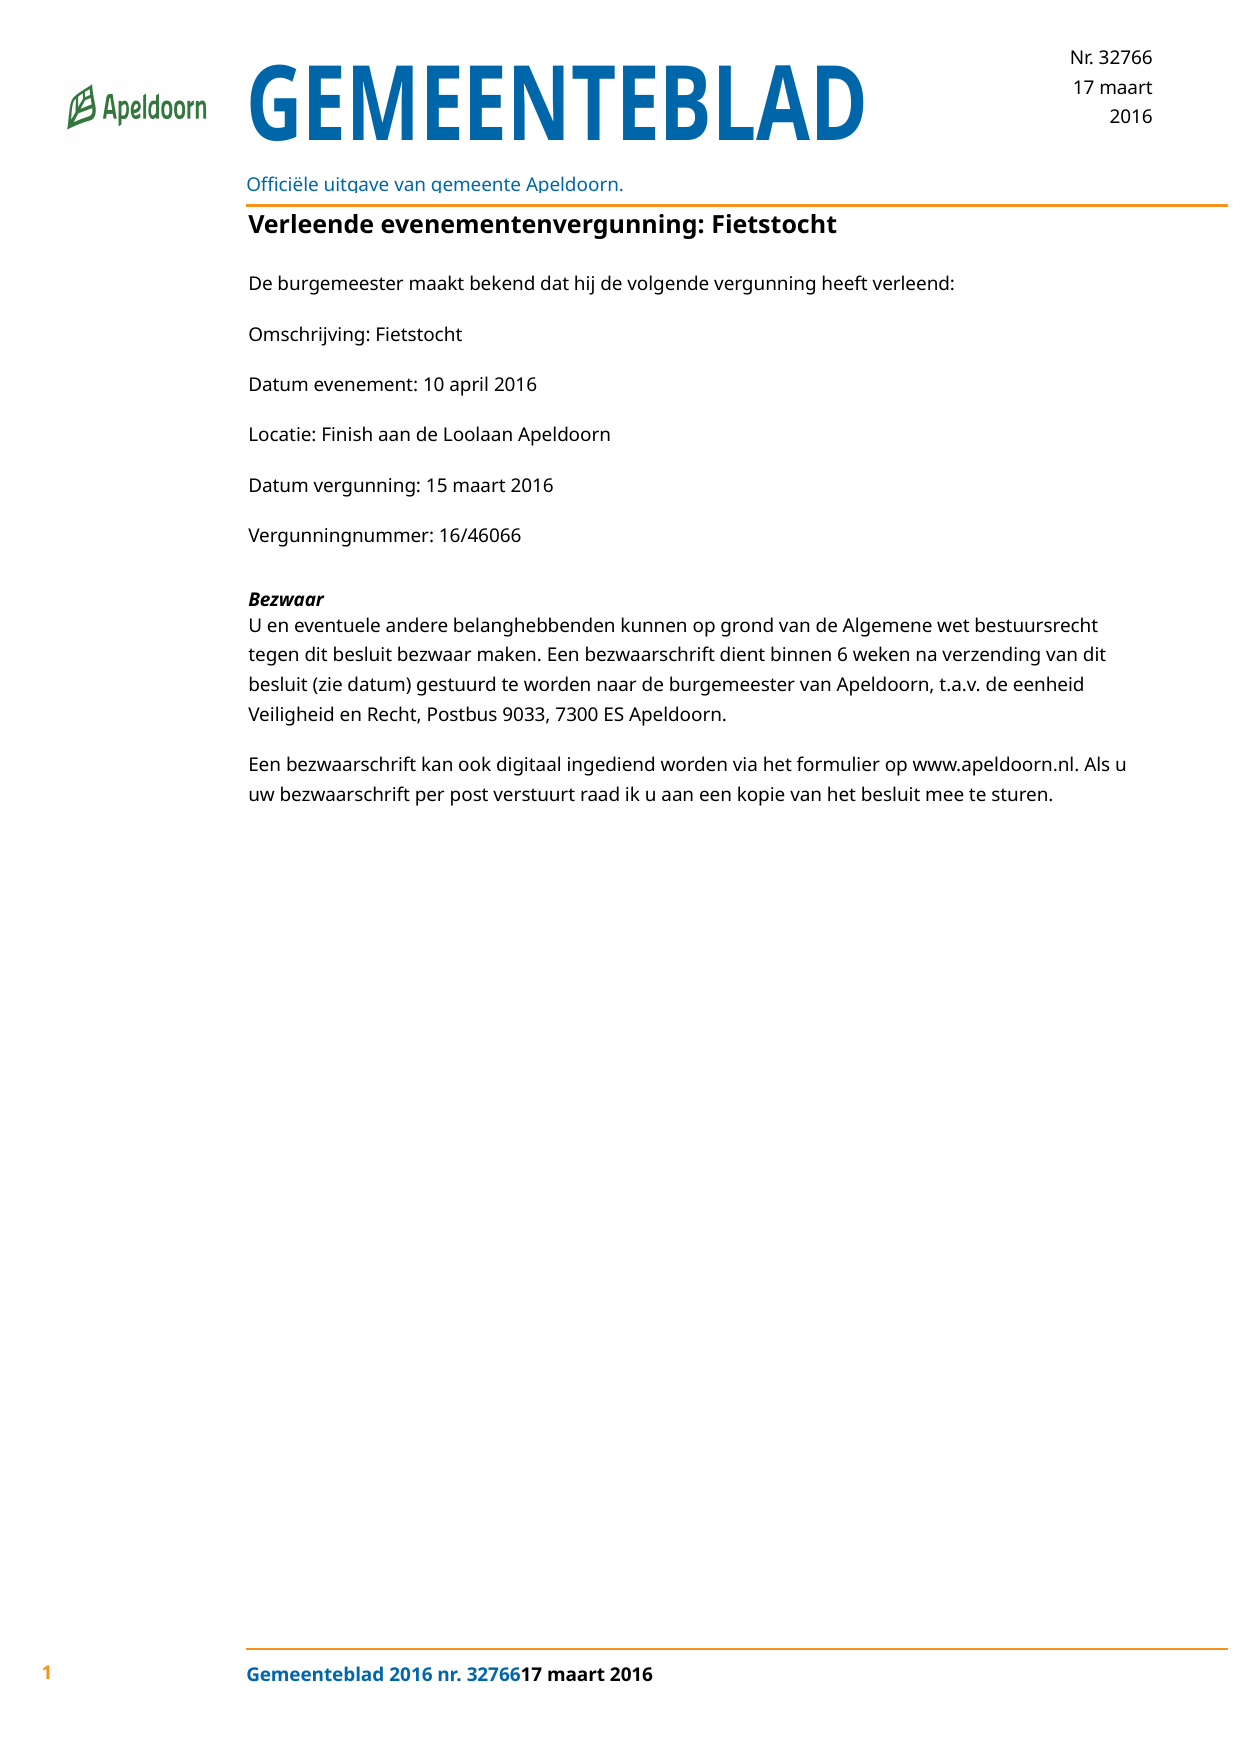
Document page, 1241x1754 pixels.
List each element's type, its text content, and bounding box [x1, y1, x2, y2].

text Vergunningnummer: 16/46066 [248, 522, 1152, 548]
text De burgemeester maakt bekend dat hij de volgende vergunning heeft verleend: [248, 270, 1152, 296]
text Een bezwaarschrift kan ook digitaal ingediend worden via het formulier op www.apeldoorn.nl. Als u uw bezwaarschrift per post verstuurt raad ik u aan een kopie van het besluit mee te sturen. [248, 751, 1152, 807]
text Locatie: Finish aan de Loolaan Apeldoorn [248, 422, 1152, 447]
text U en eventuele andere belanghebbenden kunnen op grond van de Algemene wet bestuursrecht tegen dit besluit bezwaar maken. Een bezwaarschrift dient binnen 6 weken na verzending van dit besluit (zie datum) gestuurd te worden naar de burgemeester van Apeldoorn, t.a.v. de eenheid Veiligheid en Recht, Postbus 9033, 7300 ES Apeldoorn. [248, 612, 1152, 727]
text Omschrijving: Fietstocht [248, 321, 1152, 346]
text Datum vergunning: 15 maart 2016 [248, 472, 1152, 498]
text Datum evenement: 10 april 2016 [248, 371, 1152, 397]
text Verleende evenementenvergunning: Fietstocht [248, 207, 1152, 241]
text Bezwaar [248, 586, 1152, 612]
picture [41, 47, 231, 172]
